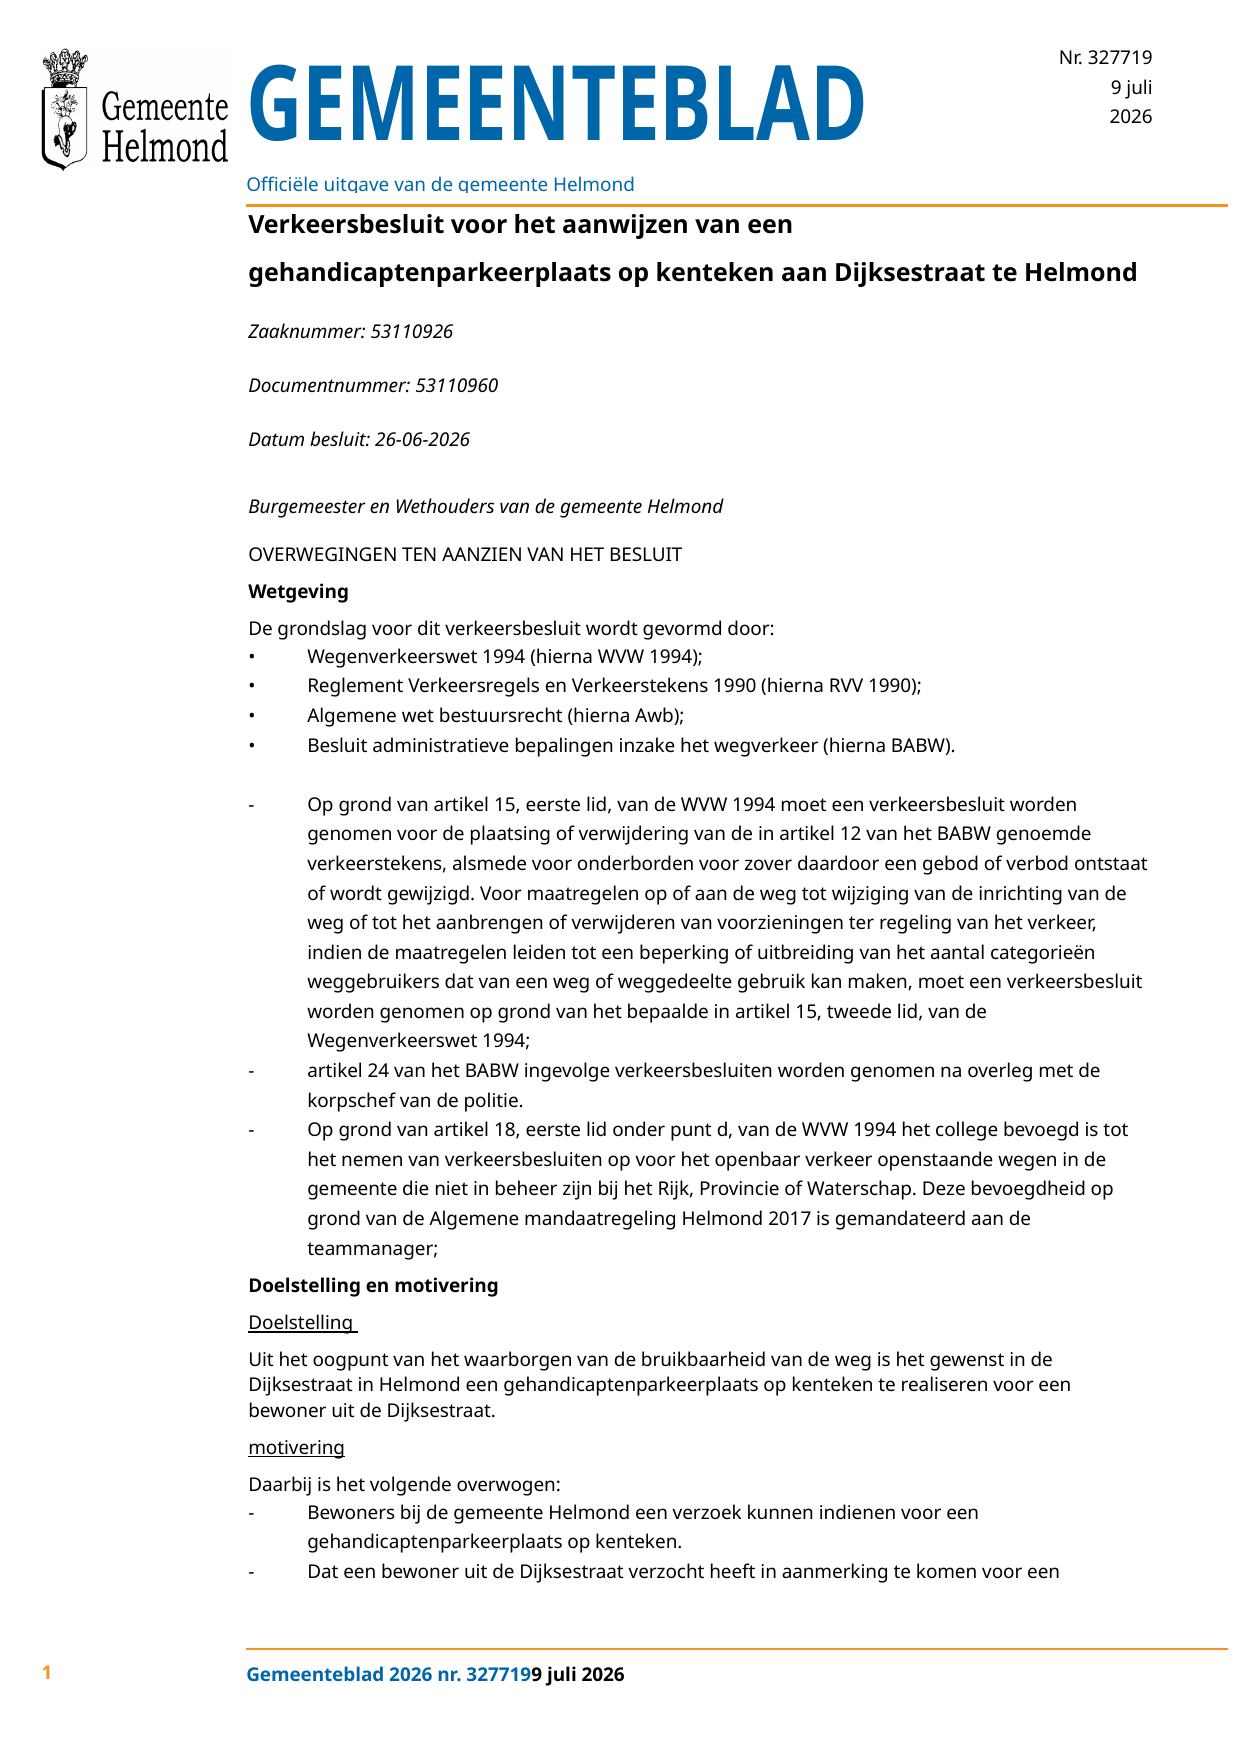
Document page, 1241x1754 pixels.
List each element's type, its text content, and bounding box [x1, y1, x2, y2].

list Dat een bewoner uit de Dijksestraat verzocht heeft in aanmerking te komen voor een [248, 1558, 1152, 1584]
text Zaaknummer: 53110926 [248, 318, 1152, 344]
list Reglement Verkeersregels en Verkeerstekens 1990 (hierna RVV 1990); [248, 673, 1152, 698]
list Bewoners bij de gemeente Helmond een verzoek kunnen indienen voor een gehandicaptenparkeerplaats op kenteken. [248, 1499, 1152, 1554]
list artikel 24 van het BABW ingevolge verkeersbesluiten worden genomen na overleg met de korpschef van de politie. [248, 1057, 1152, 1112]
text Burgemeester en Wethouders van de gemeente Helmond [248, 494, 1152, 519]
list Wegenverkeerswet 1994 (hierna WVW 1994); [248, 643, 1152, 669]
text De grondslag voor dit verkeersbesluit wordt gevormd door: [248, 615, 1152, 640]
text Datum besluit: 26-06-2026 [248, 426, 1152, 452]
text Documentnummer: 53110960 [248, 372, 1152, 398]
list Op grond van artikel 18, eerste lid onder punt d, van de WVW 1994 het college bevoegd is tot het nemen van verkeersbesluiten op voor het openbaar verkeer openstaande wegen in de gemeente die niet in beheer zijn bij het Rijk, Provincie of Waterschap. Deze bevoegdheid op grond van de Algemene mandaatregeling Helmond 2017 is gemandateerd aan de teammanager; [248, 1116, 1152, 1260]
text OVERWEGINGEN TEN AANZIEN VAN HET BESLUIT [248, 541, 1152, 567]
text Wetgeving [248, 578, 1152, 604]
text Daarbij is het volgende overwogen: [248, 1471, 1152, 1496]
text Verkeersbesluit voor het aanwijzen van een gehandicaptenparkeerplaats op kenteken aan Dijksestraat te Helmond [248, 207, 1152, 288]
text Doelstelling en motivering [248, 1273, 1152, 1298]
text Uit het oogpunt van het waarborgen van de bruikbaarheid van de weg is het gewenst in de Dijksestraat in Helmond een gehandicaptenparkeerplaats op kenteken te realiseren voor een bewoner uit de Dijksestraat. [248, 1346, 1152, 1423]
list Op grond van artikel 15, eerste lid, van de WVW 1994 moet een verkeersbesluit worden genomen voor de plaatsing of verwijdering van de in artikel 12 van het BABW genoemde verkeerstekens, alsmede voor onderborden voor zover daardoor een gebod of verbod ontstaat of wordt gewijzigd. Voor maatregelen op of aan de weg tot wijziging van de inrichting van de weg of tot het aanbrengen of verwijderen van voorzieningen ter regeling van het verkeer, indien de maatregelen leiden tot een beperking of uitbreiding van het aantal categorieën weggebruikers dat van een weg of weggedeelte gebruik kan maken, moet een verkeersbesluit worden genomen op grond van het bepaalde in artikel 15, tweede lid, van de Wegenverkeerswet 1994; [248, 791, 1152, 1053]
list Algemene wet bestuursrecht (hierna Awb); [248, 702, 1152, 728]
picture [41, 47, 231, 172]
text motivering [248, 1434, 1152, 1460]
text Doelstelling [248, 1309, 1152, 1335]
list Besluit administratieve bepalingen inzake het wegverkeer (hierna BABW). [248, 732, 1152, 757]
